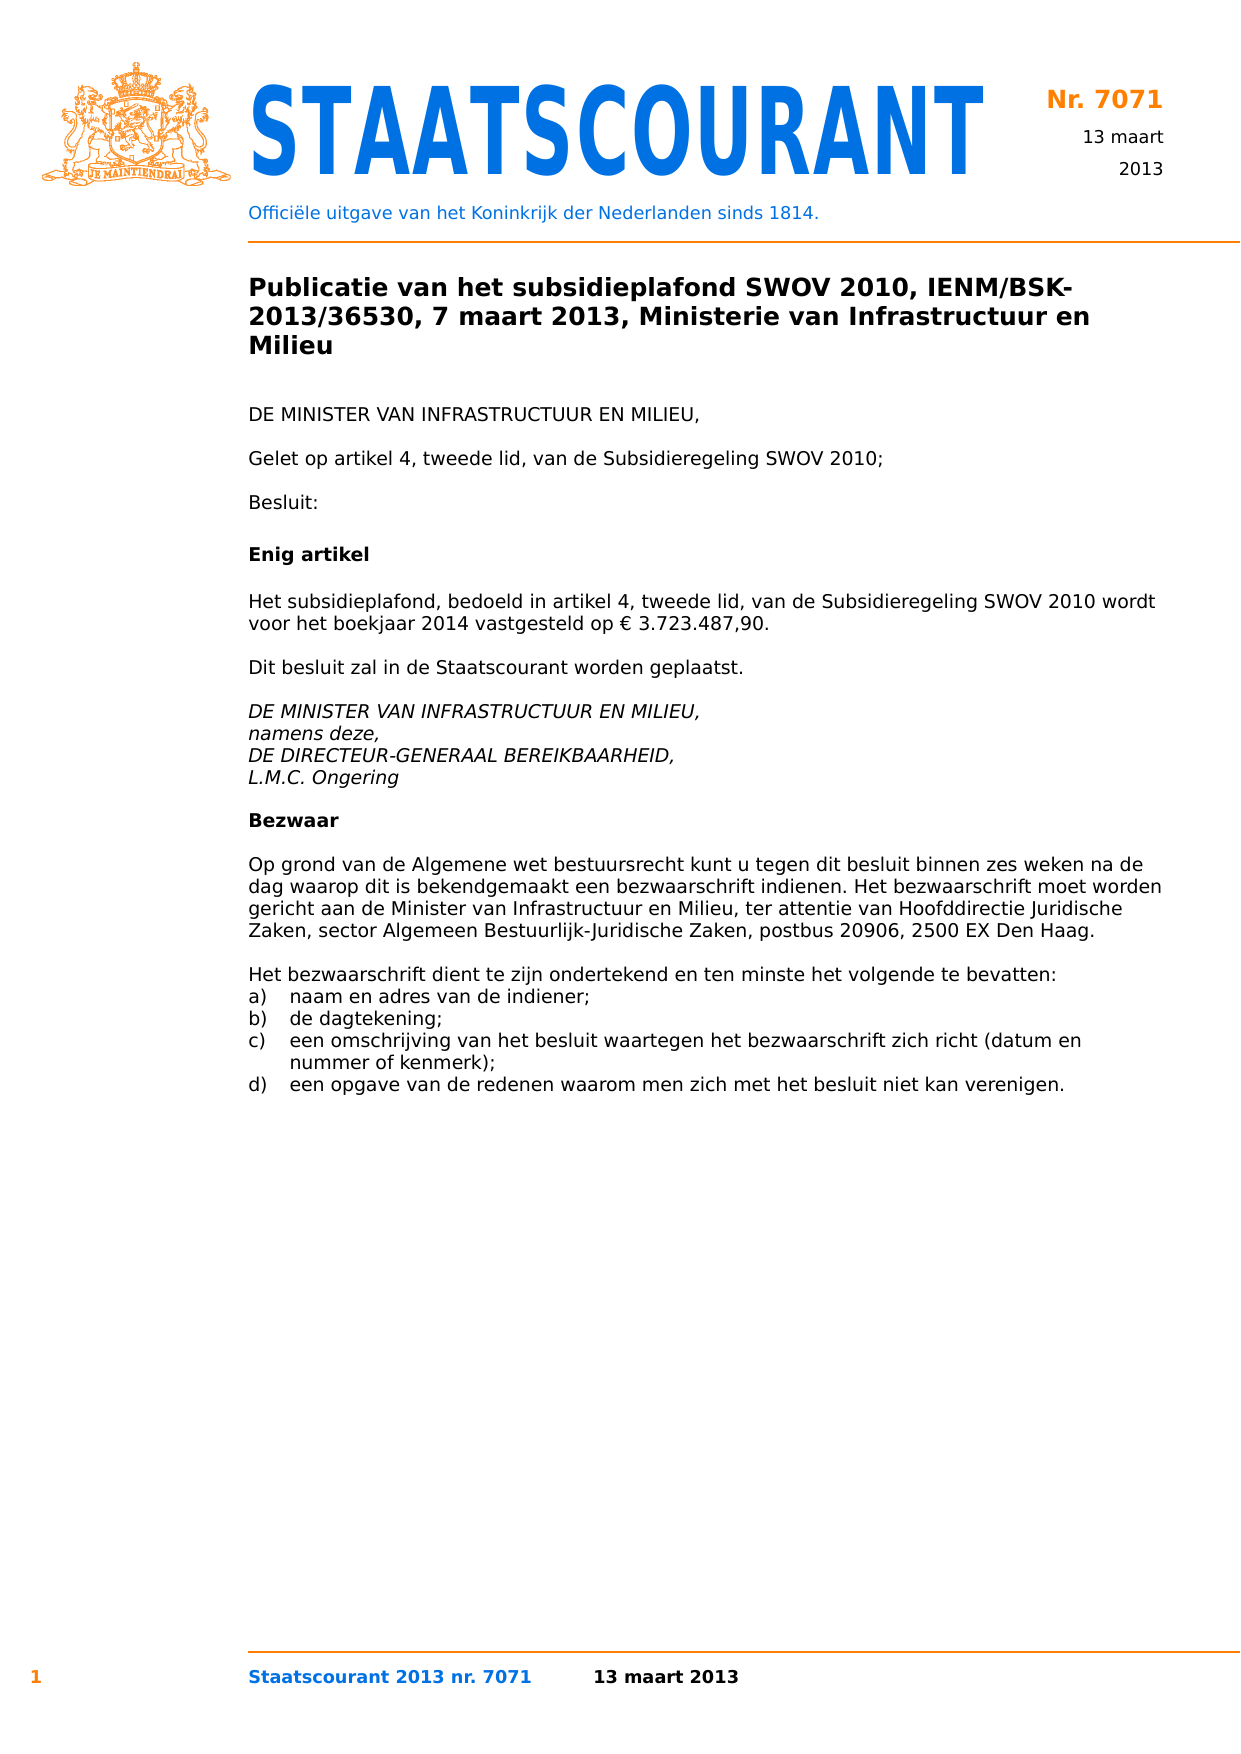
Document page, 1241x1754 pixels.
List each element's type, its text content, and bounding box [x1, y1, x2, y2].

text Gelet op artikel 4, tweede lid, van de Subsidieregeling SWOV 2010; [248, 448, 1163, 470]
table_cell 13 maart [998, 121, 1240, 153]
text DE MINISTER VAN INFRASTRUCTUUR EN MILIEU, [248, 404, 1163, 426]
table_cell Officiële uitgave van het Koninkrijk der Nederlanden sinds 1814. [248, 203, 1240, 241]
text Bezwaar [248, 810, 1163, 832]
table_header [25, 62, 248, 241]
table_header Nr. 7071 [998, 62, 1240, 121]
table_header STAATSCOURANT [248, 62, 998, 203]
text DE MINISTER VAN INFRASTRUCTUUR EN MILIEU, namens deze, DE DIRECTEUR-GENERAAL BEREIKBAARHEID, L.M.C. Ongering [248, 701, 1163, 788]
text Dit besluit zal in de Staatscourant worden geplaatst. [248, 657, 1163, 679]
text Besluit: [248, 492, 1163, 514]
text Op grond van de Algemene wet bestuursrecht kunt u tegen dit besluit binnen zes weken na de dag waarop dit is bekendgemaakt een bezwaarschrift indienen. Het bezwaarschrift moet worden gericht aan de Minister van Infrastructuur en Milieu, ter attentie van Hoofddirectie Juridische Zaken, sector Algemeen Bestuurlijk-Juridische Zaken, postbus 20906, 2500 EX Den Haag. [248, 854, 1163, 942]
picture [41, 62, 231, 186]
subtitle Publicatie van het subsidieplafond SWOV 2010, IENM/BSK-2013/36530, 7 maart 2013, Ministerie van Infrastructuur en Milieu [248, 273, 1163, 361]
text Het bezwaarschrift dient te zijn ondertekend en ten minste het volgende te bevatten: [248, 964, 1163, 986]
text Het subsidieplafond, bedoeld in artikel 4, tweede lid, van de Subsidieregeling SWOV 2010 wordt voor het boekjaar 2014 vastgesteld op € 3.723.487,90. [248, 591, 1163, 635]
subtitle Enig artikel [248, 544, 1163, 566]
text d) een opgave van de redenen waarom men zich met het besluit niet kan verenigen. [248, 1074, 1163, 1096]
text b) de dagtekening; [248, 1008, 1163, 1030]
table_cell 2013 [998, 153, 1240, 203]
text c) een omschrijving van het besluit waartegen het bezwaarschrift zich richt (datum en nummer of kenmerk); [248, 1030, 1163, 1074]
text a) naam en adres van de indiener; [248, 986, 1163, 1008]
